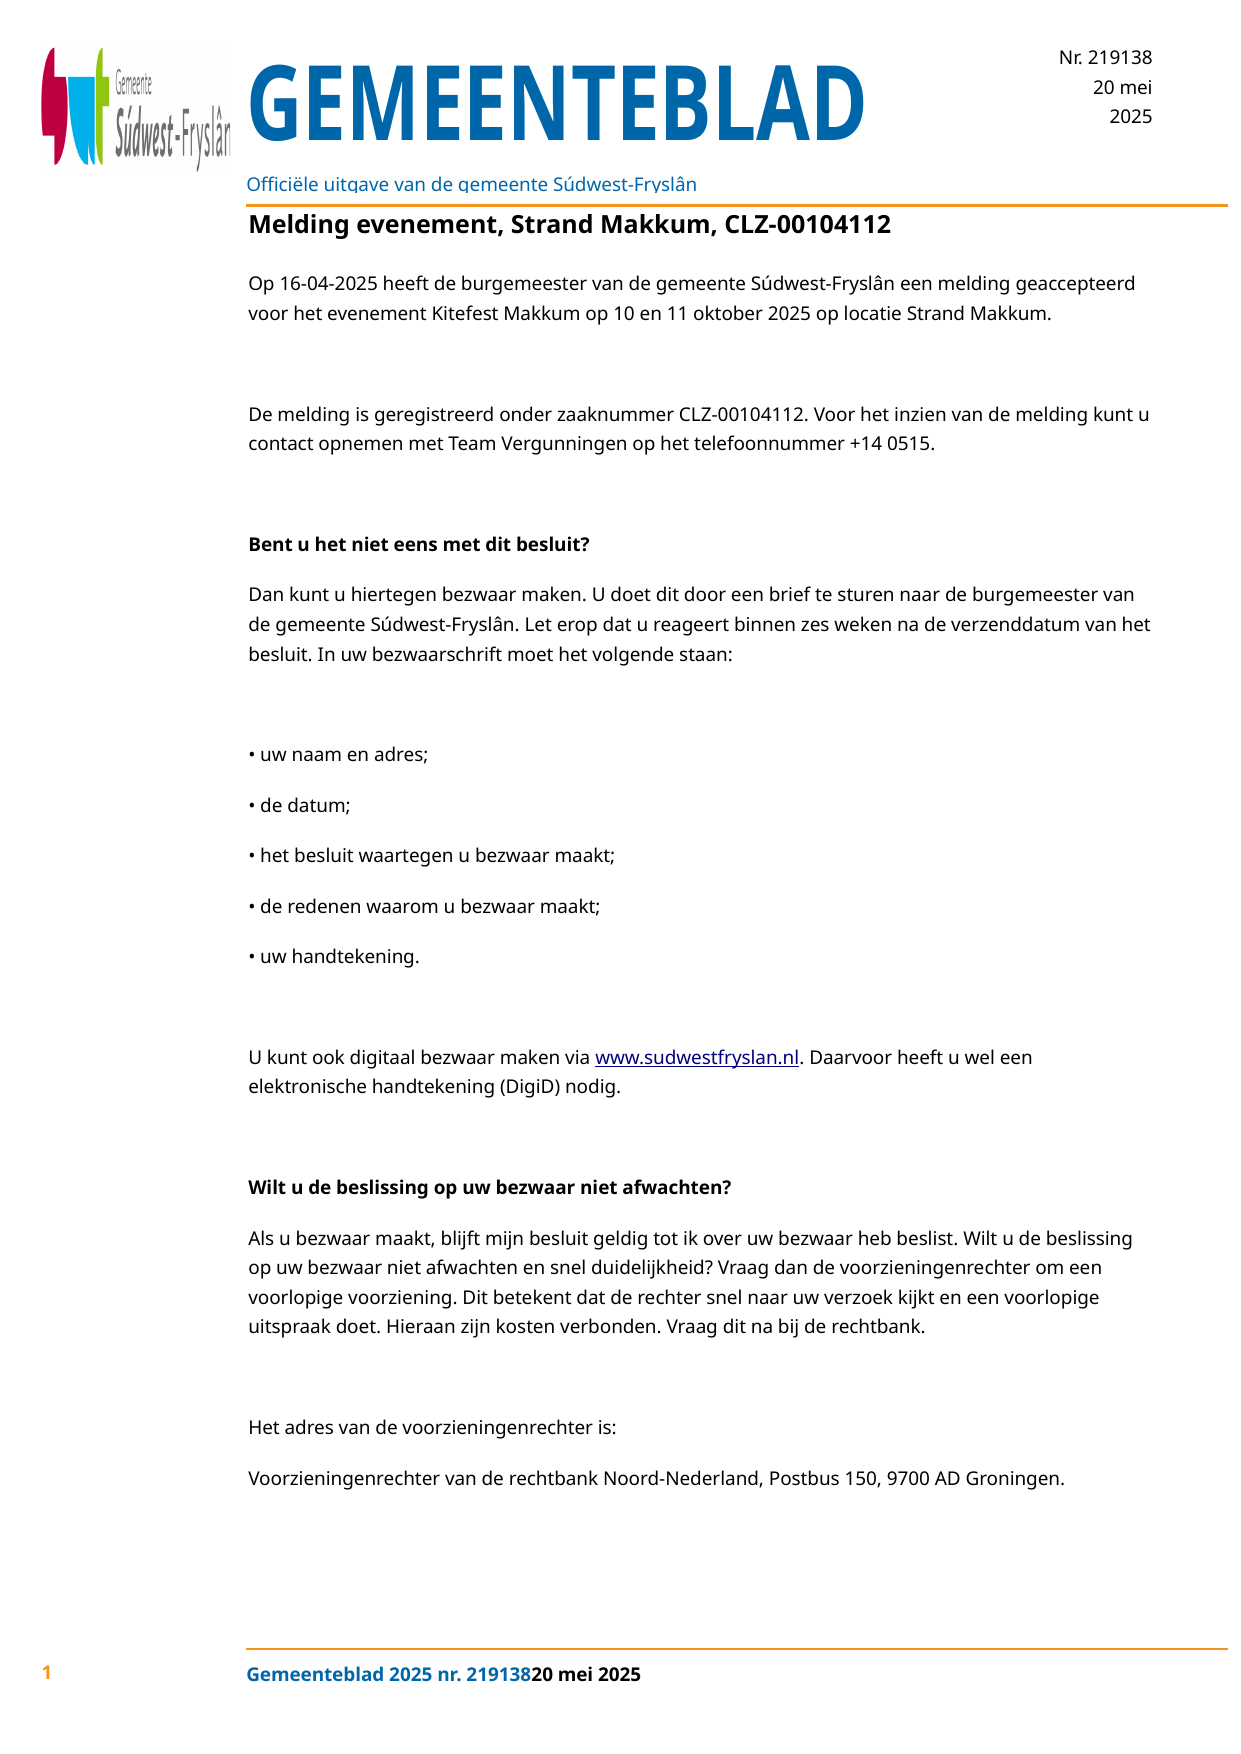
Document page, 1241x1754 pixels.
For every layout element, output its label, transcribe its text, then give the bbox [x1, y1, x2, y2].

picture [41, 47, 231, 172]
text Bent u het niet eens met dit besluit? [248, 531, 1152, 557]
text Als u bezwaar maakt, blijft mijn besluit geldig tot ik over uw bezwaar heb beslist. Wilt u de beslissing op uw bezwaar niet afwachten en snel duidelijkheid? Vraag dan de voorzieningenrechter om een voorlopige voorziening. Dit betekent dat de rechter snel naar uw verzoek kijkt en een voorlopige uitspraak doet. Hieraan zijn kosten verbonden. Vraag dit na bij de rechtbank. [248, 1225, 1152, 1339]
text Het adres van de voorzieningenrechter is: [248, 1414, 1152, 1440]
text Wilt u de beslissing op uw bezwaar niet afwachten? [248, 1174, 1152, 1200]
text • uw handtekening. [248, 943, 1152, 969]
text Melding evenement, Strand Makkum, CLZ-00104112 [248, 207, 1152, 241]
text U kunt ook digitaal bezwaar maken via www.sudwestfryslan.nl. Daarvoor heeft u wel een elektronische handtekening (DigiD) nodig. [248, 1044, 1152, 1099]
text Op 16-04-2025 heeft de burgemeester van de gemeente Súdwest-Fryslân een melding geaccepteerd voor het evenement Kitefest Makkum op 10 en 11 oktober 2025 op locatie Strand Makkum. [248, 270, 1152, 326]
text • het besluit waartegen u bezwaar maakt; [248, 842, 1152, 868]
text Voorzieningenrechter van de rechtbank Noord-Nederland, Postbus 150, 9700 AD Groningen. [248, 1465, 1152, 1491]
text Dan kunt u hiertegen bezwaar maken. U doet dit door een brief te sturen naar de burgemeester van de gemeente Súdwest-Fryslân. Let erop dat u reageert binnen zes weken na de verzenddatum van het besluit. In uw bezwaarschrift moet het volgende staan: [248, 582, 1152, 666]
text • de datum; [248, 792, 1152, 818]
text De melding is geregistreerd onder zaaknummer CLZ-00104112. Voor het inzien van de melding kunt u contact opnemen met Team Vergunningen op het telefoonnummer +14 0515. [248, 401, 1152, 456]
text • de redenen waarom u bezwaar maakt; [248, 893, 1152, 918]
text • uw naam en adres; [248, 742, 1152, 767]
